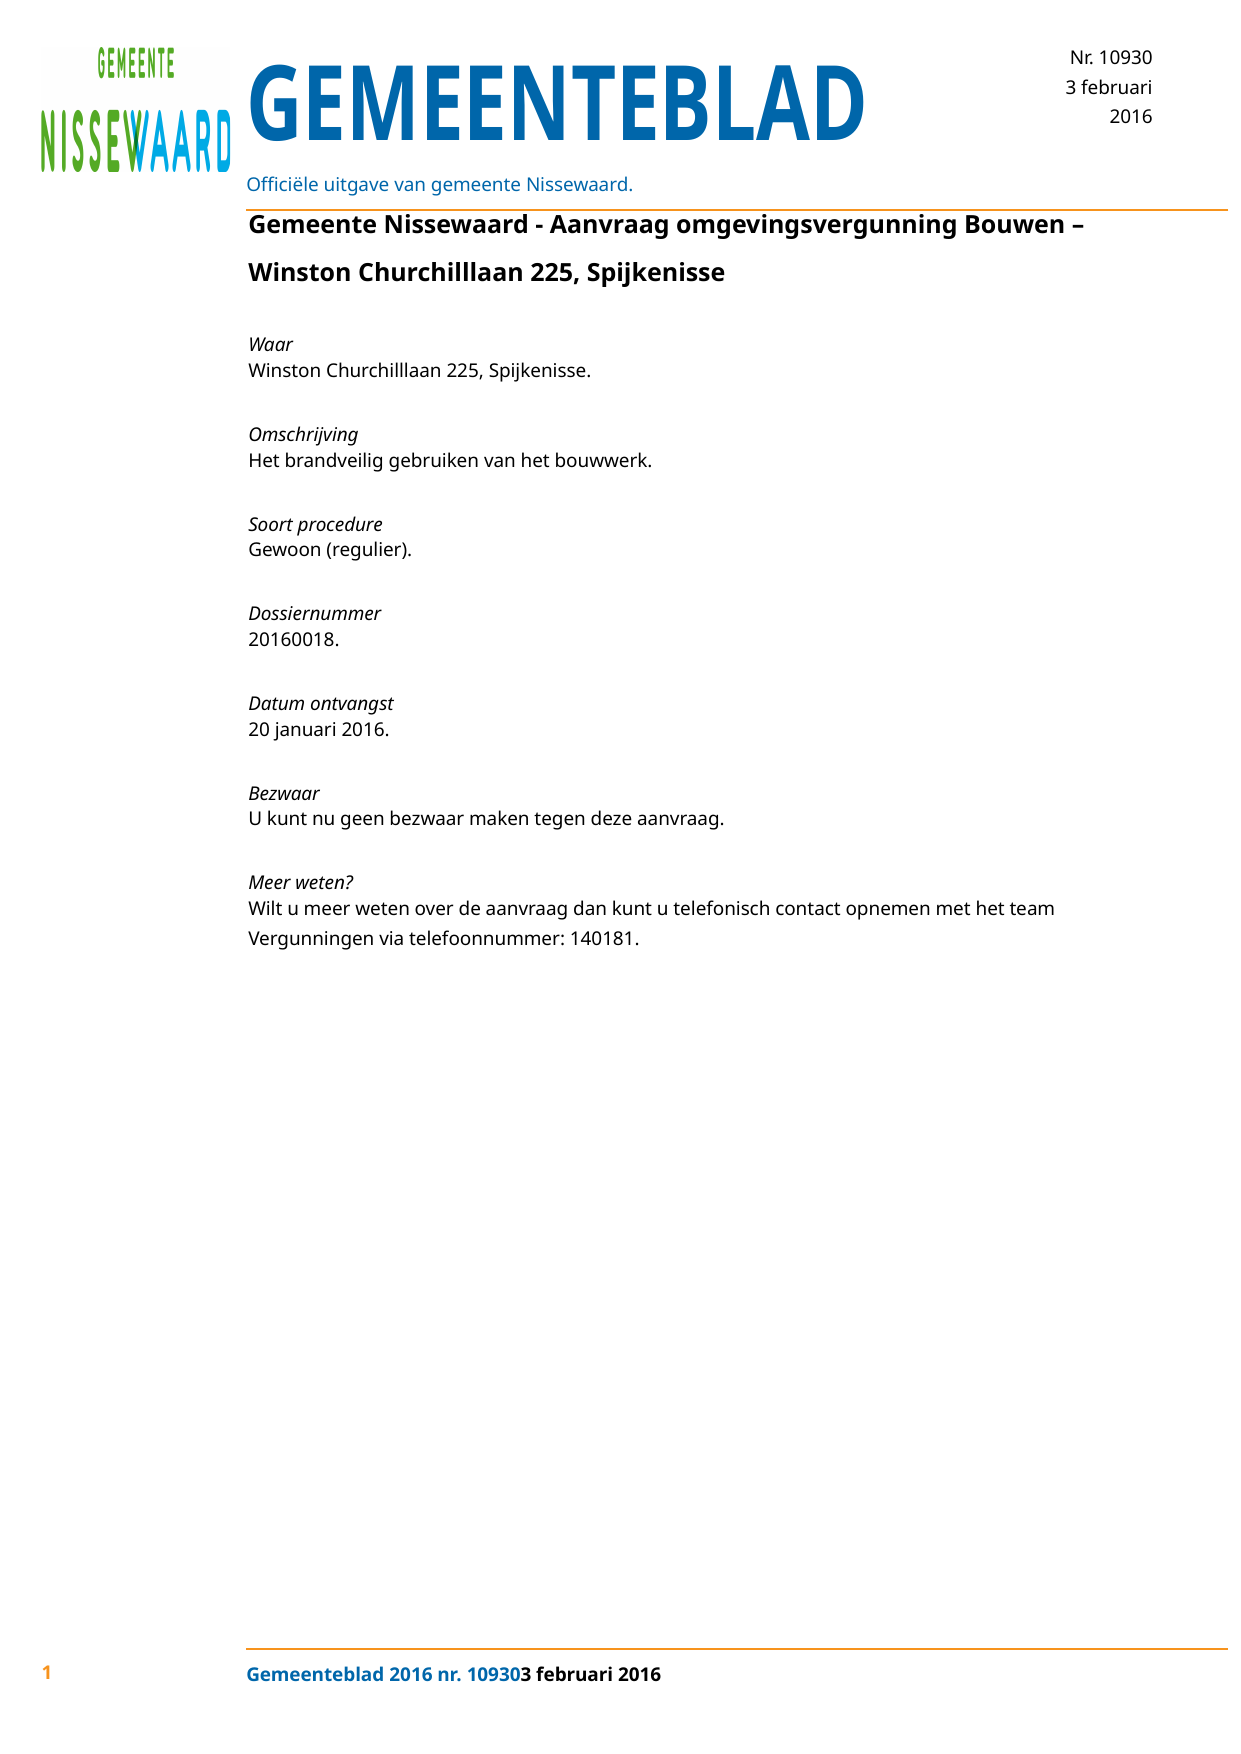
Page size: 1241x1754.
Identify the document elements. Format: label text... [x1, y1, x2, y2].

text Winston Churchilllaan 225, Spijkenisse. [248, 357, 1152, 383]
text Gewoon (regulier). [248, 537, 1152, 562]
picture [41, 47, 231, 172]
text Waar [248, 331, 1152, 357]
text Soort procedure [248, 511, 1152, 537]
picture [176, 157, 187, 172]
text Dossiernummer [248, 601, 1152, 626]
picture [222, 122, 227, 160]
text 20 januari 2016. [248, 716, 1152, 742]
text Meer weten? [248, 869, 1152, 895]
text Datum ontvangst [248, 690, 1152, 716]
text Omschrijving [248, 421, 1152, 447]
picture [154, 157, 165, 172]
text U kunt nu geen bezwaar maken tegen deze aanvraag. [248, 806, 1152, 831]
text 20160018. [248, 626, 1152, 652]
text Wilt u meer weten over de aanvraag dan kunt u telefonisch contact opnemen met het team Vergunningen via telefoonnummer: 140181. [248, 895, 1152, 951]
text Gemeente Nissewaard - Aanvraag omgevingsvergunning Bouwen – Winston Churchilllaan 225, Spijkenisse [248, 211, 1152, 288]
picture [200, 151, 206, 172]
text Het brandveilig gebruiken van het bouwwerk. [248, 447, 1152, 473]
picture [201, 122, 206, 138]
text Bezwaar [248, 780, 1152, 806]
